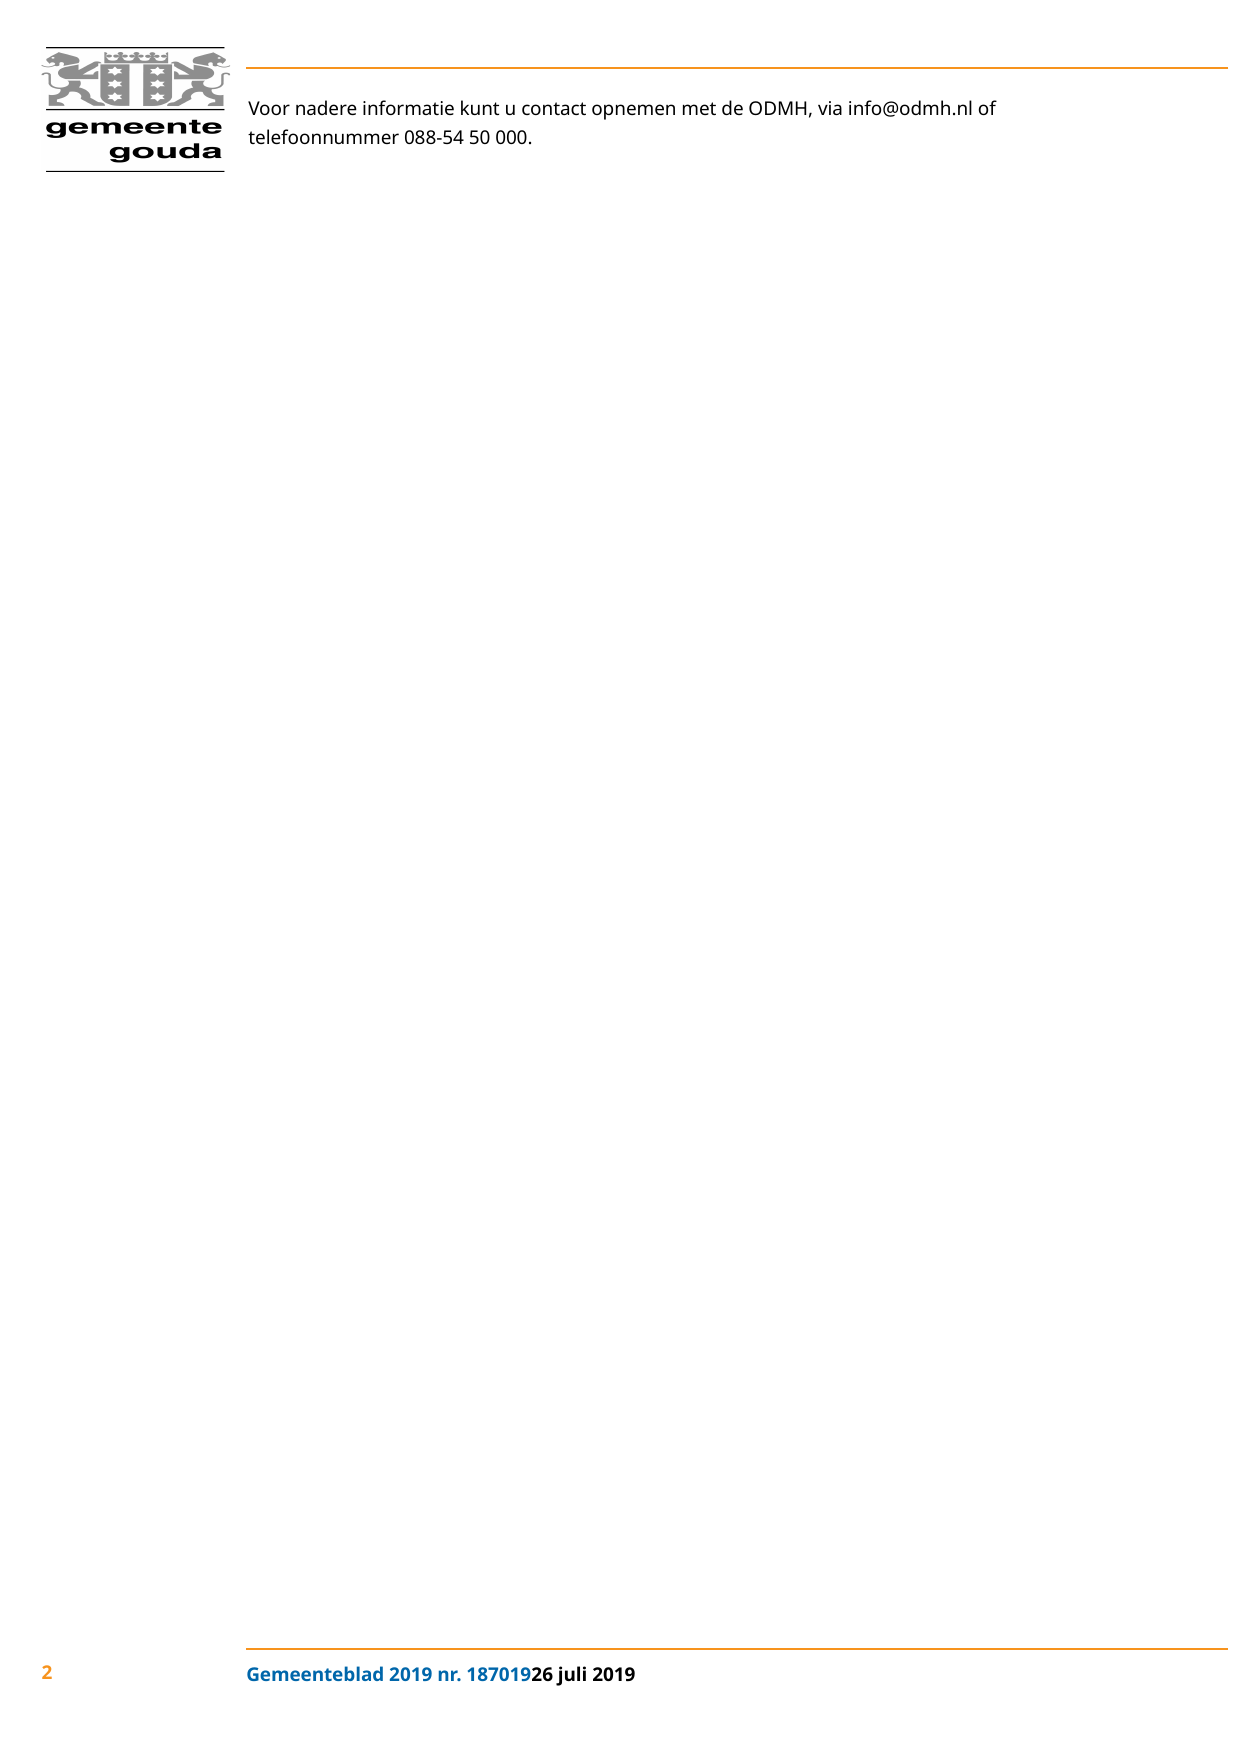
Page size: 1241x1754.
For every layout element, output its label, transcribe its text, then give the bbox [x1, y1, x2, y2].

picture [41, 47, 231, 172]
text Voor nadere informatie kunt u contact opnemen met de ODMH, via info@odmh.nl of telefoonnummer 088-54 50 000. [248, 95, 1152, 150]
